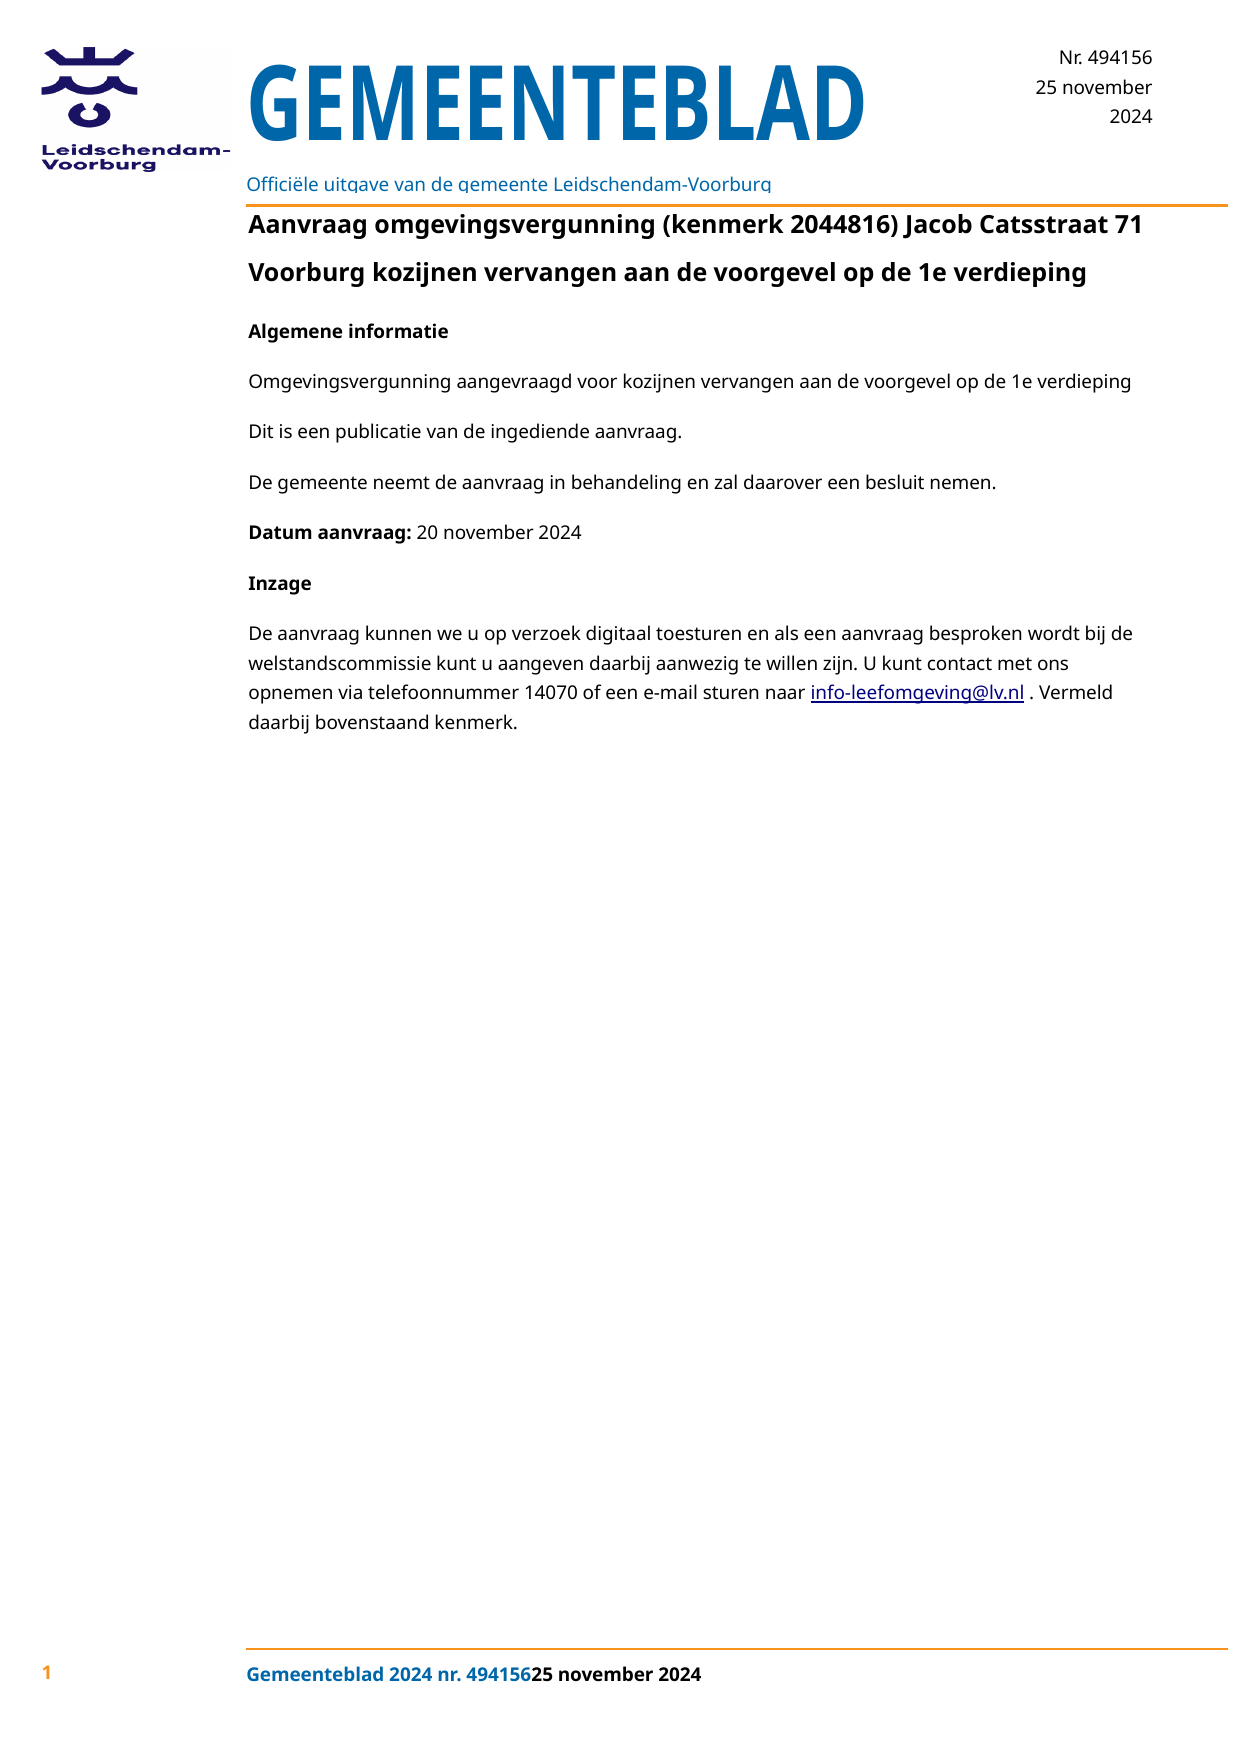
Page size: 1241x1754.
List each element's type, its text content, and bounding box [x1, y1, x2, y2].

text Omgevingsvergunning aangevraagd voor kozijnen vervangen aan de voorgevel op de 1e verdieping [248, 368, 1152, 394]
text De gemeente neemt de aanvraag in behandeling en zal daarover een besluit nemen. [248, 469, 1152, 495]
text Aanvraag omgevingsvergunning (kenmerk 2044816) Jacob Catsstraat 71 Voorburg kozijnen vervangen aan de voorgevel op de 1e verdieping [248, 207, 1152, 288]
text Algemene informatie [248, 318, 1152, 344]
text Dit is een publicatie van de ingediende aanvraag. [248, 419, 1152, 444]
picture [41, 47, 231, 172]
text Inzage [248, 570, 1152, 596]
text Datum aanvraag: 20 november 2024 [248, 519, 1152, 545]
text De aanvraag kunnen we u op verzoek digitaal toesturen en als een aanvraag besproken wordt bij de welstandscommissie kunt u aangeven daarbij aanwezig te willen zijn. U kunt contact met ons opnemen via telefoonnummer 14070 of een e-mail sturen naar info-leefomgeving@lv.nl . Vermeld daarbij bovenstaand kenmerk. [248, 620, 1152, 735]
